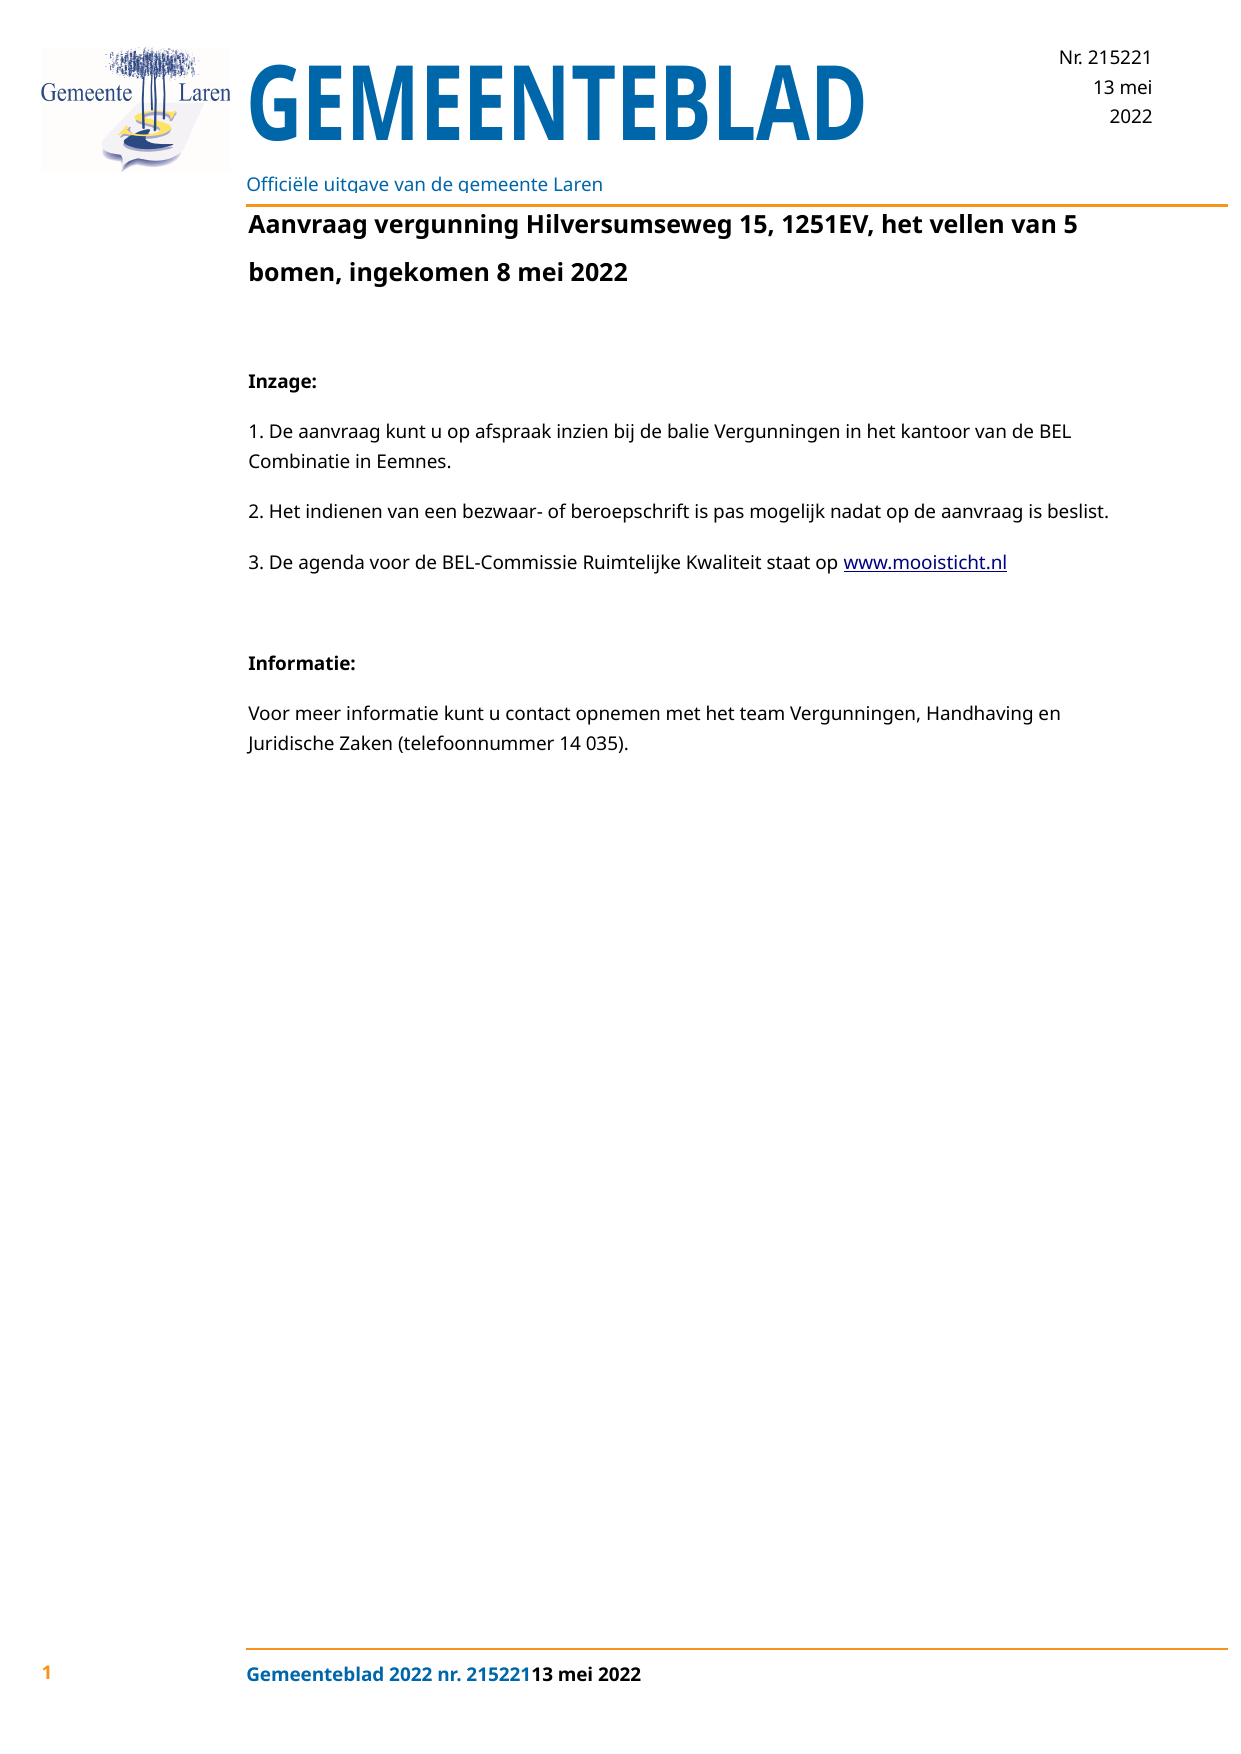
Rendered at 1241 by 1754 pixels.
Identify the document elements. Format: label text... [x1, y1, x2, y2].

text 2. Het indienen van een bezwaar- of beroepschrift is pas mogelijk nadat op de aanvraag is beslist. [248, 499, 1152, 524]
text Informatie: [248, 650, 1152, 676]
text 3. De agenda voor de BEL-Commissie Ruimtelijke Kwaliteit staat op www.mooisticht.nl [248, 549, 1152, 575]
text Inzage: [248, 368, 1152, 394]
text 1. De aanvraag kunt u op afspraak inzien bij de balie Vergunningen in het kantoor van de BEL Combinatie in Eemnes. [248, 419, 1152, 474]
text Aanvraag vergunning Hilversumseweg 15, 1251EV, het vellen van 5 bomen, ingekomen 8 mei 2022 [248, 207, 1152, 288]
picture [41, 47, 231, 172]
text Voor meer informatie kunt u contact opnemen met het team Vergunningen, Handhaving en Juridische Zaken (telefoonnummer 14 035). [248, 700, 1152, 756]
